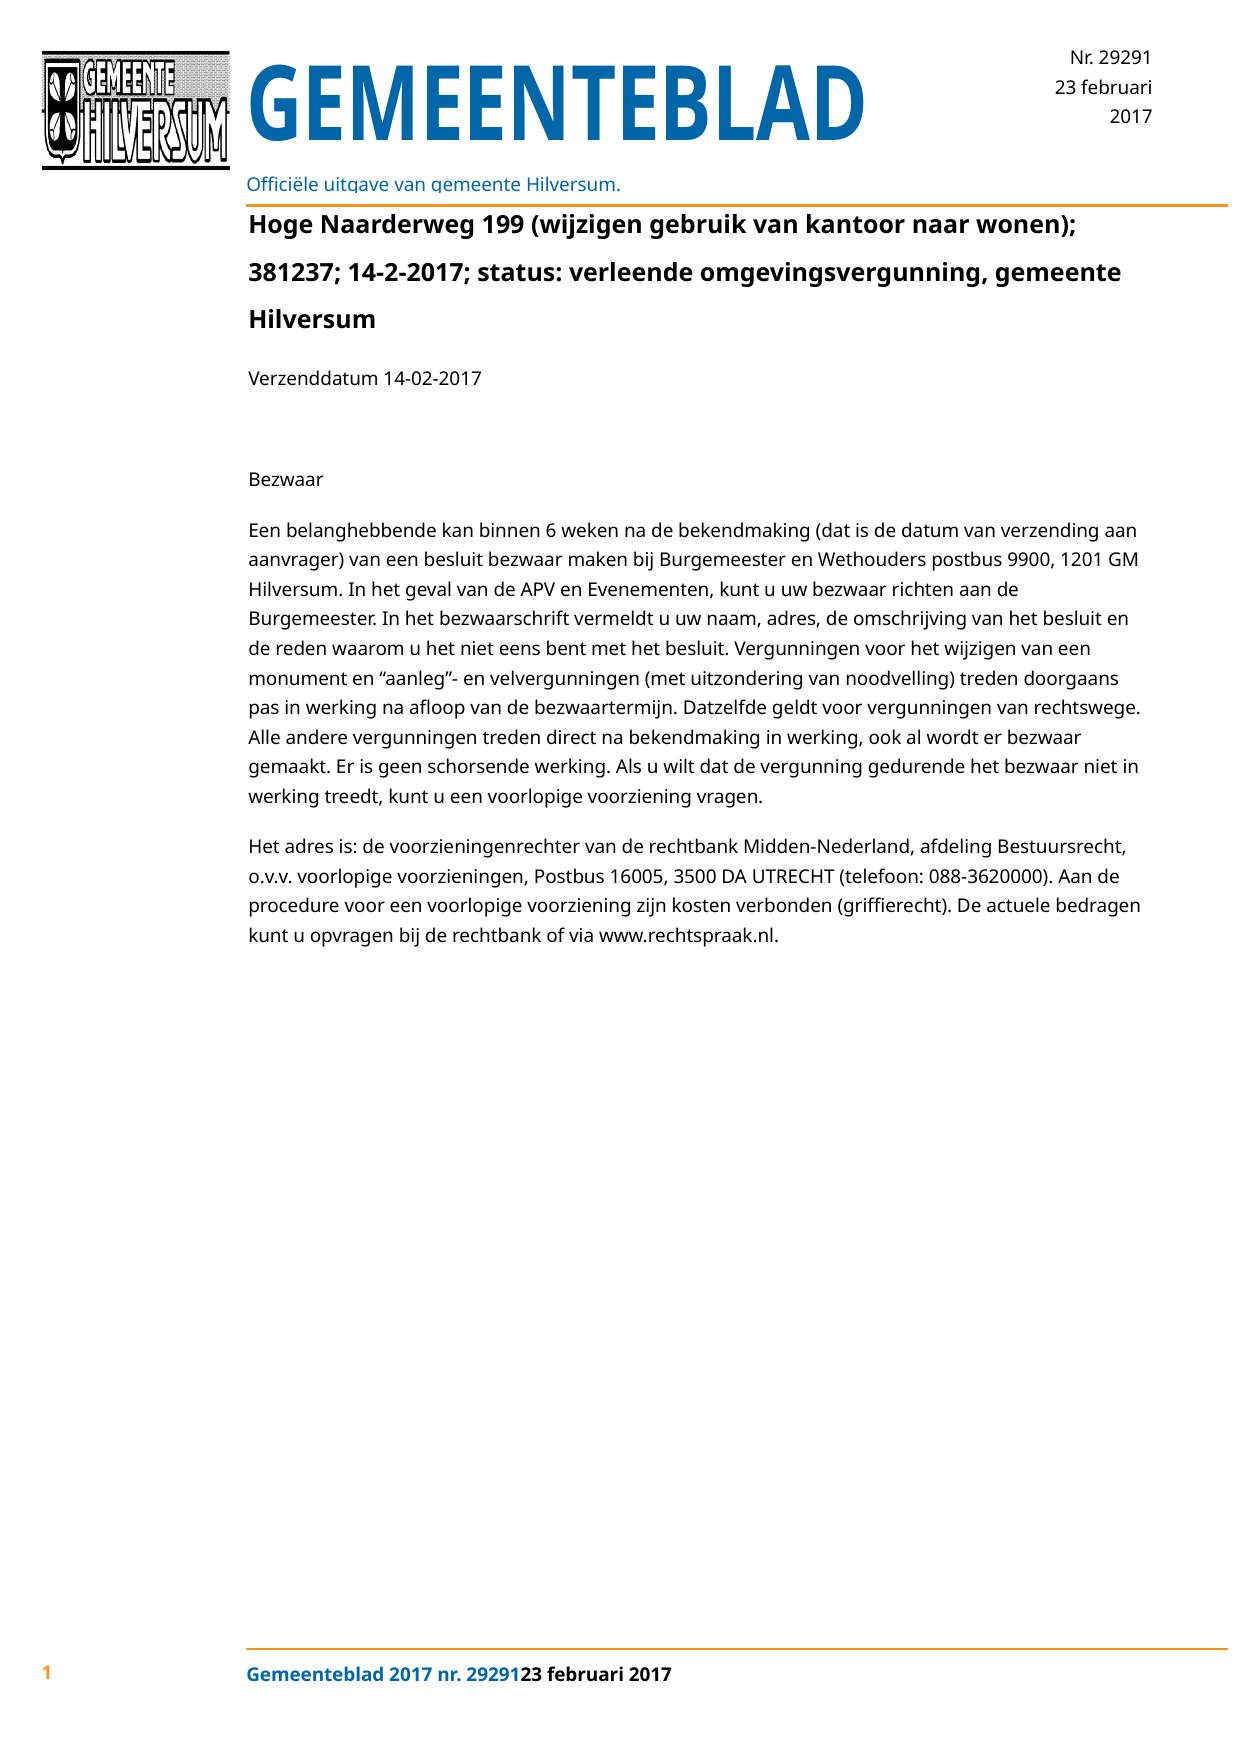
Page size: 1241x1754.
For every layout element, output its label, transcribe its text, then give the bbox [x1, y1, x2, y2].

text Bezwaar [248, 466, 1152, 492]
text Verzenddatum 14-02-2017 [248, 366, 1152, 391]
picture [41, 47, 231, 172]
text Een belanghebbende kan binnen 6 weken na de bekendmaking (dat is de datum van verzending aan aanvrager) van een besluit bezwaar maken bij Burgemeester en Wethouders postbus 9900, 1201 GM Hilversum. In het geval van de APV en Evenementen, kunt u uw bezwaar richten aan de Burgemeester. In het bezwaarschrift vermeldt u uw naam, adres, de omschrijving van het besluit en de reden waarom u het niet eens bent met het besluit. Vergunningen voor het wijzigen van een monument en “aanleg”- en velvergunningen (met uitzondering van noodvelling) treden doorgaans pas in werking na afloop van de bezwaartermijn. Datzelfde geldt voor vergunningen van rechtswege. Alle andere vergunningen treden direct na bekendmaking in werking, ook al wordt er bezwaar gemaakt. Er is geen schorsende werking. Als u wilt dat de vergunning gedurende het bezwaar niet in werking treedt, kunt u een voorlopige voorziening vragen. [248, 517, 1152, 809]
text Het adres is: de voorzieningenrechter van de rechtbank Midden-Nederland, afdeling Bestuursrecht, o.v.v. voorlopige voorzieningen, Postbus 16005, 3500 DA UTRECHT (telefoon: 088-3620000). Aan de procedure voor een voorlopige voorziening zijn kosten verbonden (griffierecht). De actuele bedragen kunt u opvragen bij de rechtbank of via www.rechtspraak.nl. [248, 833, 1152, 948]
text Hoge Naarderweg 199 (wijzigen gebruik van kantoor naar wonen); 381237; 14-2-2017; status: verleende omgevingsvergunning, gemeente Hilversum [248, 207, 1152, 336]
